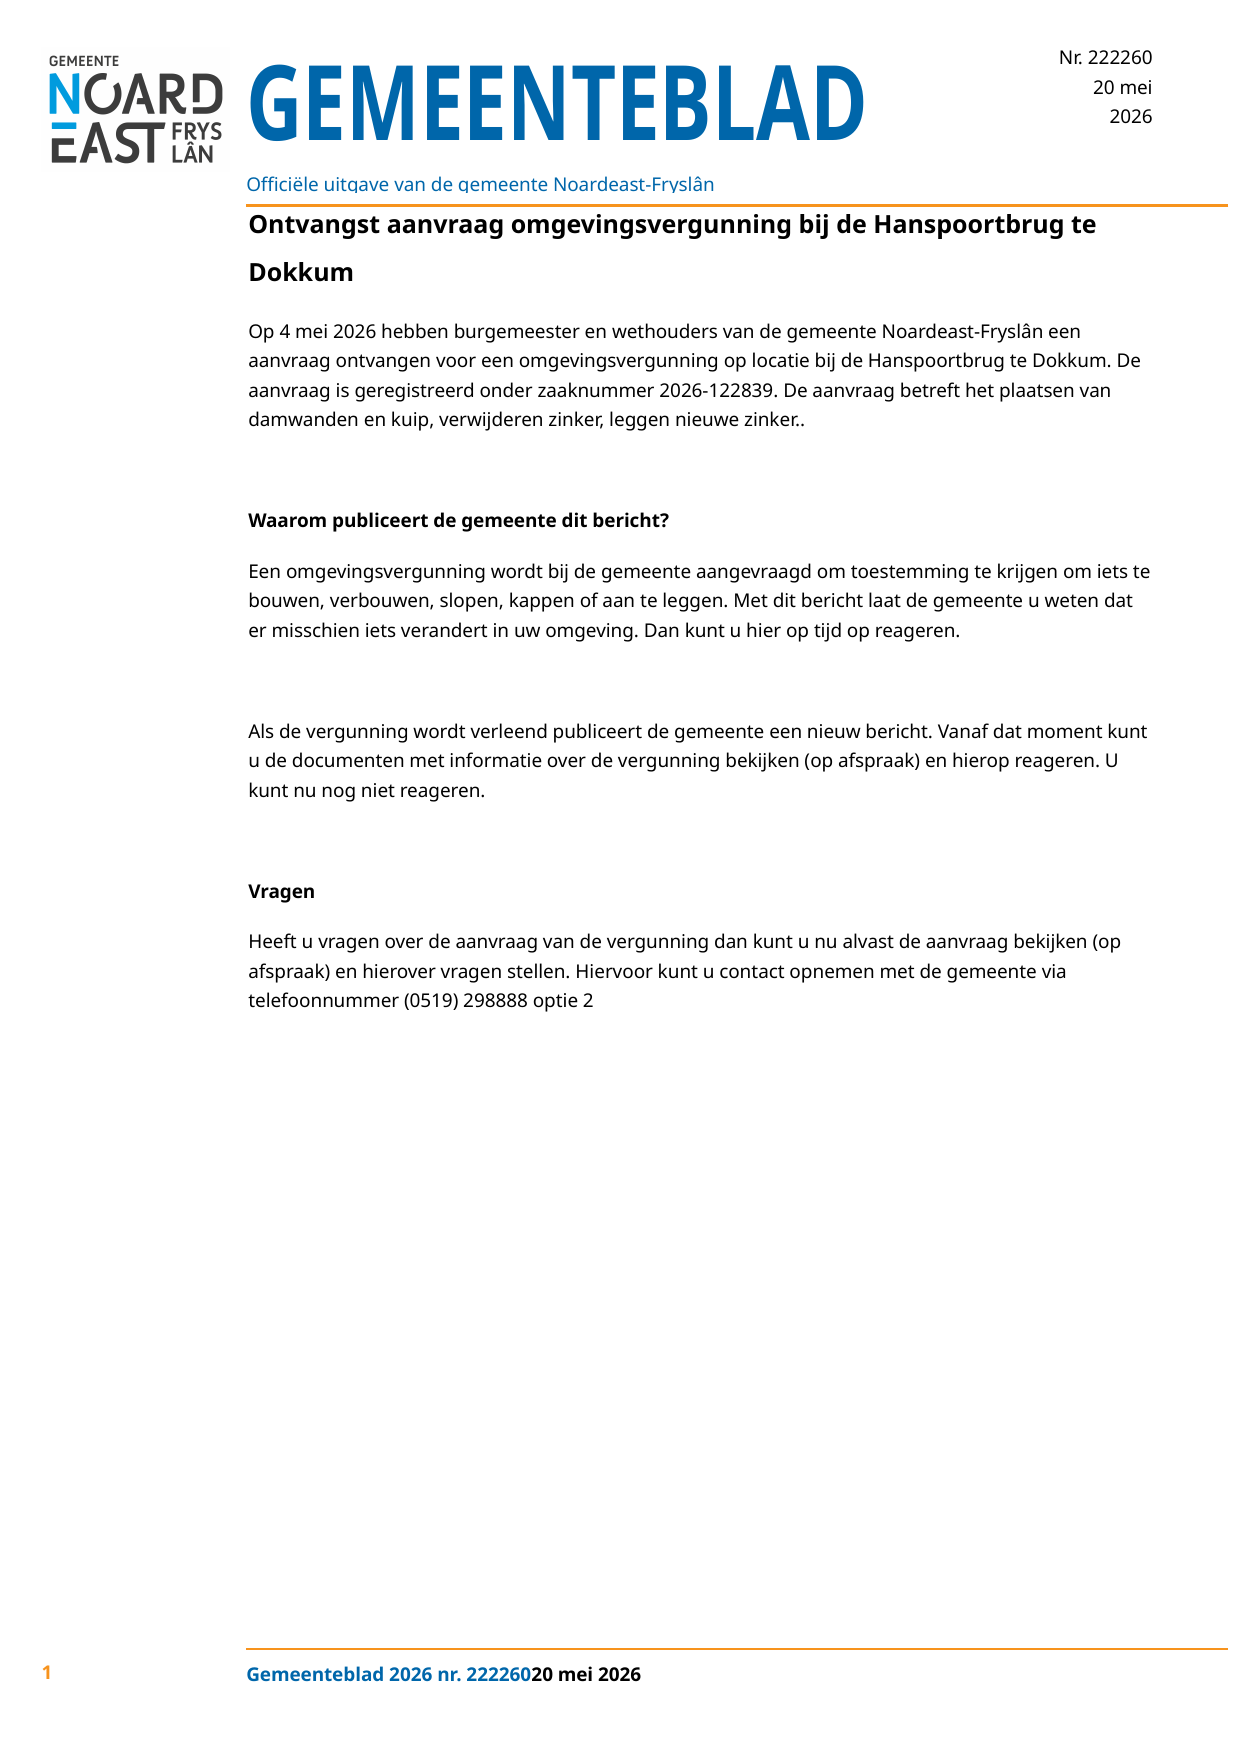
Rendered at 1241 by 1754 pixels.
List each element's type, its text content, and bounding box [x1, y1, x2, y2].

text Heeft u vragen over de aanvraag van de vergunning dan kunt u nu alvast de aanvraag bekijken (op afspraak) en hierover vragen stellen. Hiervoor kunt u contact opnemen met de gemeente via telefoonnummer (0519) 298888 optie 2 [248, 928, 1152, 1013]
text Op 4 mei 2026 hebben burgemeester en wethouders van de gemeente Noardeast-Fryslân een aanvraag ontvangen voor een omgevingsvergunning op locatie bij de Hanspoortbrug te Dokkum. De aanvraag is geregistreerd onder zaaknummer 2026-122839. De aanvraag betreft het plaatsen van damwanden en kuip, verwijderen zinker, leggen nieuwe zinker.. [248, 318, 1152, 432]
text Een omgevingsvergunning wordt bij de gemeente aangevraagd om toestemming te krijgen om iets te bouwen, verbouwen, slopen, kappen of aan te leggen. Met dit bericht laat de gemeente u weten dat er misschien iets verandert in uw omgeving. Dan kunt u hier op tijd op reageren. [248, 558, 1152, 643]
text Als de vergunning wordt verleend publiceert de gemeente een nieuw bericht. Vanaf dat moment kunt u de documenten met informatie over de vergunning bekijken (op afspraak) en hierop reageren. U kunt nu nog niet reageren. [248, 718, 1152, 803]
picture [41, 47, 231, 172]
text Ontvangst aanvraag omgevingsvergunning bij de Hanspoortbrug te Dokkum [248, 207, 1152, 288]
text Vragen [248, 878, 1152, 904]
text Waarom publiceert de gemeente dit bericht? [248, 507, 1152, 533]
